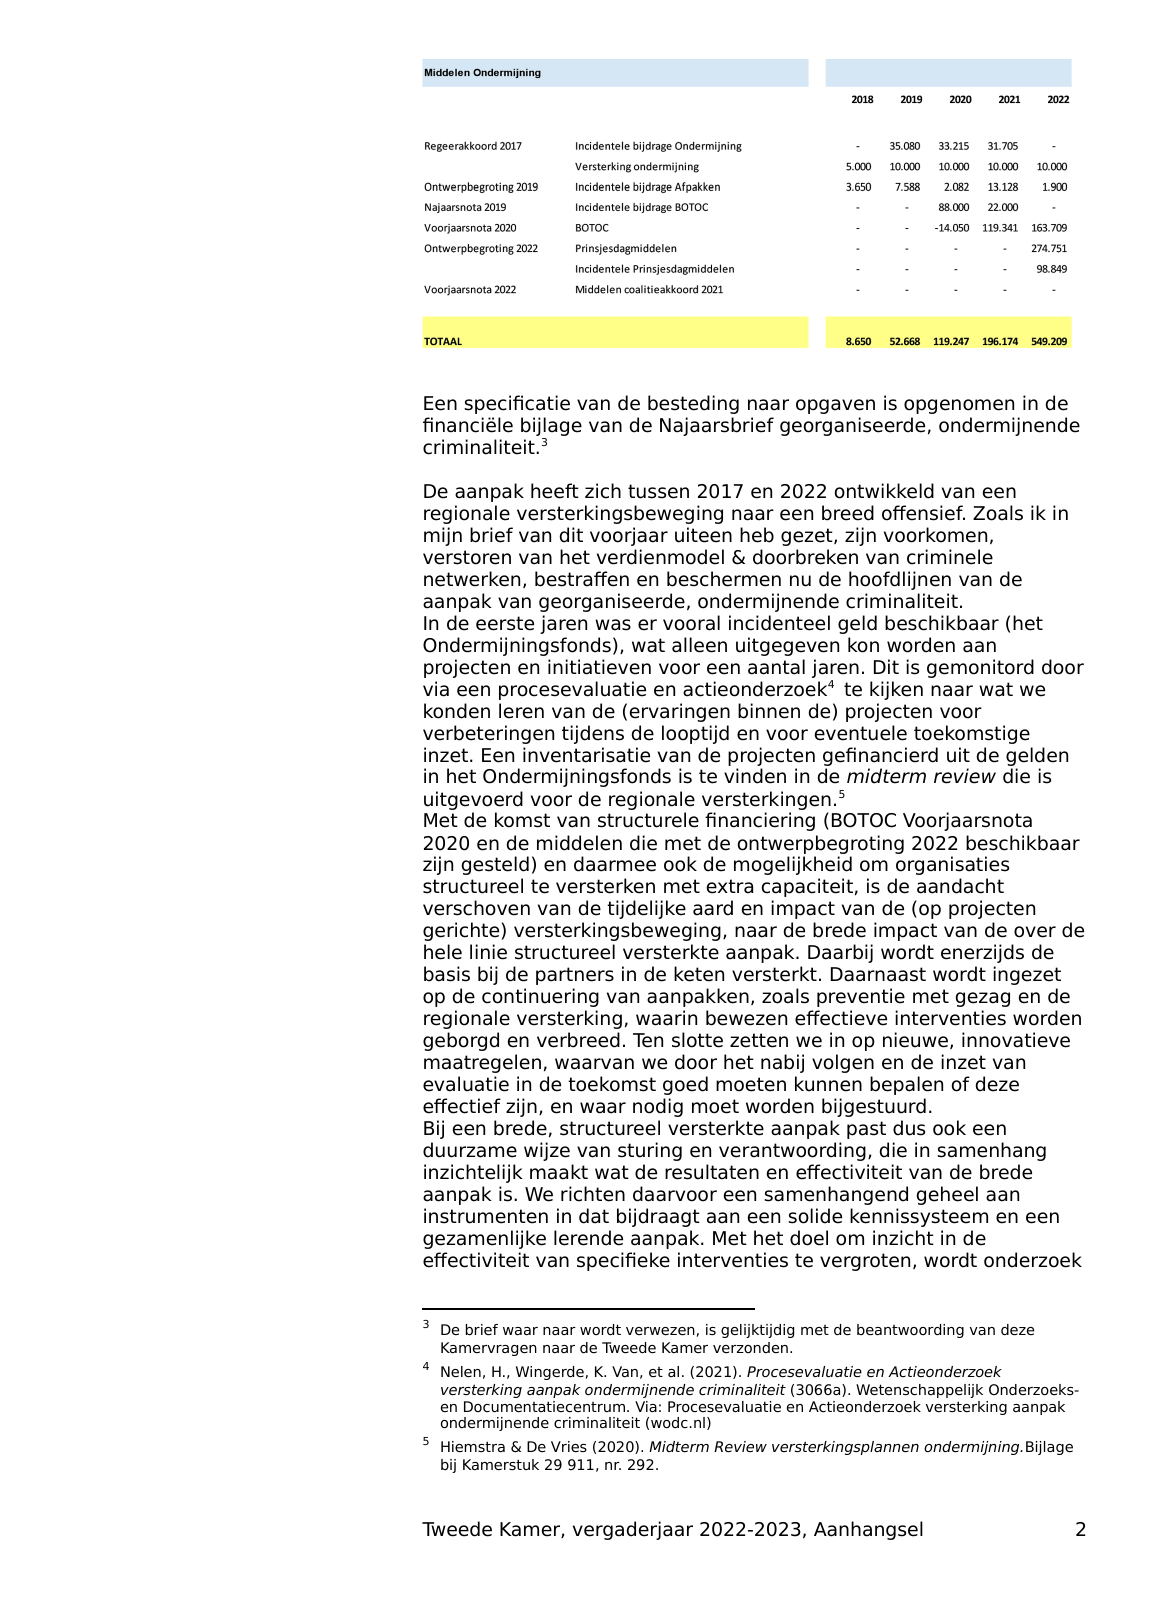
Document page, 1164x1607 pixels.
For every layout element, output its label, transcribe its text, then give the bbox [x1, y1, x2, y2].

text Met de komst van structurele financiering (BOTOC Voorjaarsnota 2020 en de middelen die met de ontwerpbegroting 2022 beschikbaar zijn gesteld) en daarmee ook de mogelijkheid om organisaties structureel te versterken met extra capaciteit, is de aandacht verschoven van de tijdelijke aard en impact van de (op projecten gerichte) versterkingsbeweging, naar de brede impact van de over de hele linie structureel versterkte aanpak. Daarbij wordt enerzijds de basis bij de partners in de keten versterkt. Daarnaast wordt ingezet op de continuering van aanpakken, zoals preventie met gezag en de regionale versterking, waarin bewezen effectieve interventies worden geborgd en verbreed. Ten slotte zetten we in op nieuwe, innovatieve maatregelen, waarvan we door het nabij volgen en de inzet van evaluatie in de toekomst goed moeten kunnen bepalen of deze effectief zijn, en waar nodig moet worden bijgestuurd. [422, 810, 1087, 1118]
text Hiemstra & De Vries (2020). Midterm Review versterkingsplannen ondermijning.Bijlage bij Kamerstuk 29 911, nr. 292. [422, 1435, 1087, 1474]
picture [422, 59, 1072, 349]
text De brief waar naar wordt verwezen, is gelijktijdig met de beantwoording van deze Kamervragen naar de Tweede Kamer verzonden. [422, 1318, 1087, 1357]
text In de eerste jaren was er vooral incidenteel geld beschikbaar (het Ondermijningsfonds), wat alleen uitgegeven kon worden aan projecten en initiatieven voor een aantal jaren. Dit is gemonitord door via een procesevaluatie en actieonderzoek te kijken naar wat we konden leren van de (ervaringen binnen de) projecten voor verbeteringen tijdens de looptijd en voor eventuele toekomstige inzet. Een inventarisatie van de projecten gefinancierd uit de gelden in het Ondermijningsfonds is te vinden in de midterm review die is uitgevoerd voor de regionale versterkingen. [422, 613, 1087, 810]
text De aanpak heeft zich tussen 2017 en 2022 ontwikkeld van een regionale versterkingsbeweging naar een breed offensief. Zoals ik in mijn brief van dit voorjaar uiteen heb gezet, zijn voorkomen, verstoren van het verdienmodel & doorbreken van criminele netwerken, bestraffen en beschermen nu de hoofdlijnen van de aanpak van georganiseerde, ondermijnende criminaliteit. [422, 481, 1087, 613]
text Een specificatie van de besteding naar opgaven is opgenomen in de financiële bijlage van de Najaarsbrief georganiseerde, ondermijnende criminaliteit. [422, 393, 1087, 458]
text Nelen, H., Wingerde, K. Van, et al. (2021). Procesevaluatie en Actieonderzoek versterking aanpak ondermijnende criminaliteit (3066a). Wetenschappelijk Onderzoeks- en Documentatiecentrum. Via: Procesevaluatie en Actieonderzoek versterking aanpak ondermijnende criminaliteit (wodc.nl) [422, 1360, 1087, 1432]
text Bij een brede, structureel versterkte aanpak past dus ook een duurzame wijze van sturing en verantwoording, die in samenhang inzichtelijk maakt wat de resultaten en effectiviteit van de brede aanpak is. We richten daarvoor een samenhangend geheel aan instrumenten in dat bijdraagt aan een solide kennissysteem en een gezamenlijke lerende aanpak. Met het doel om inzicht in de effectiviteit van specifieke interventies te vergroten, wordt onderzoek [422, 1118, 1087, 1272]
